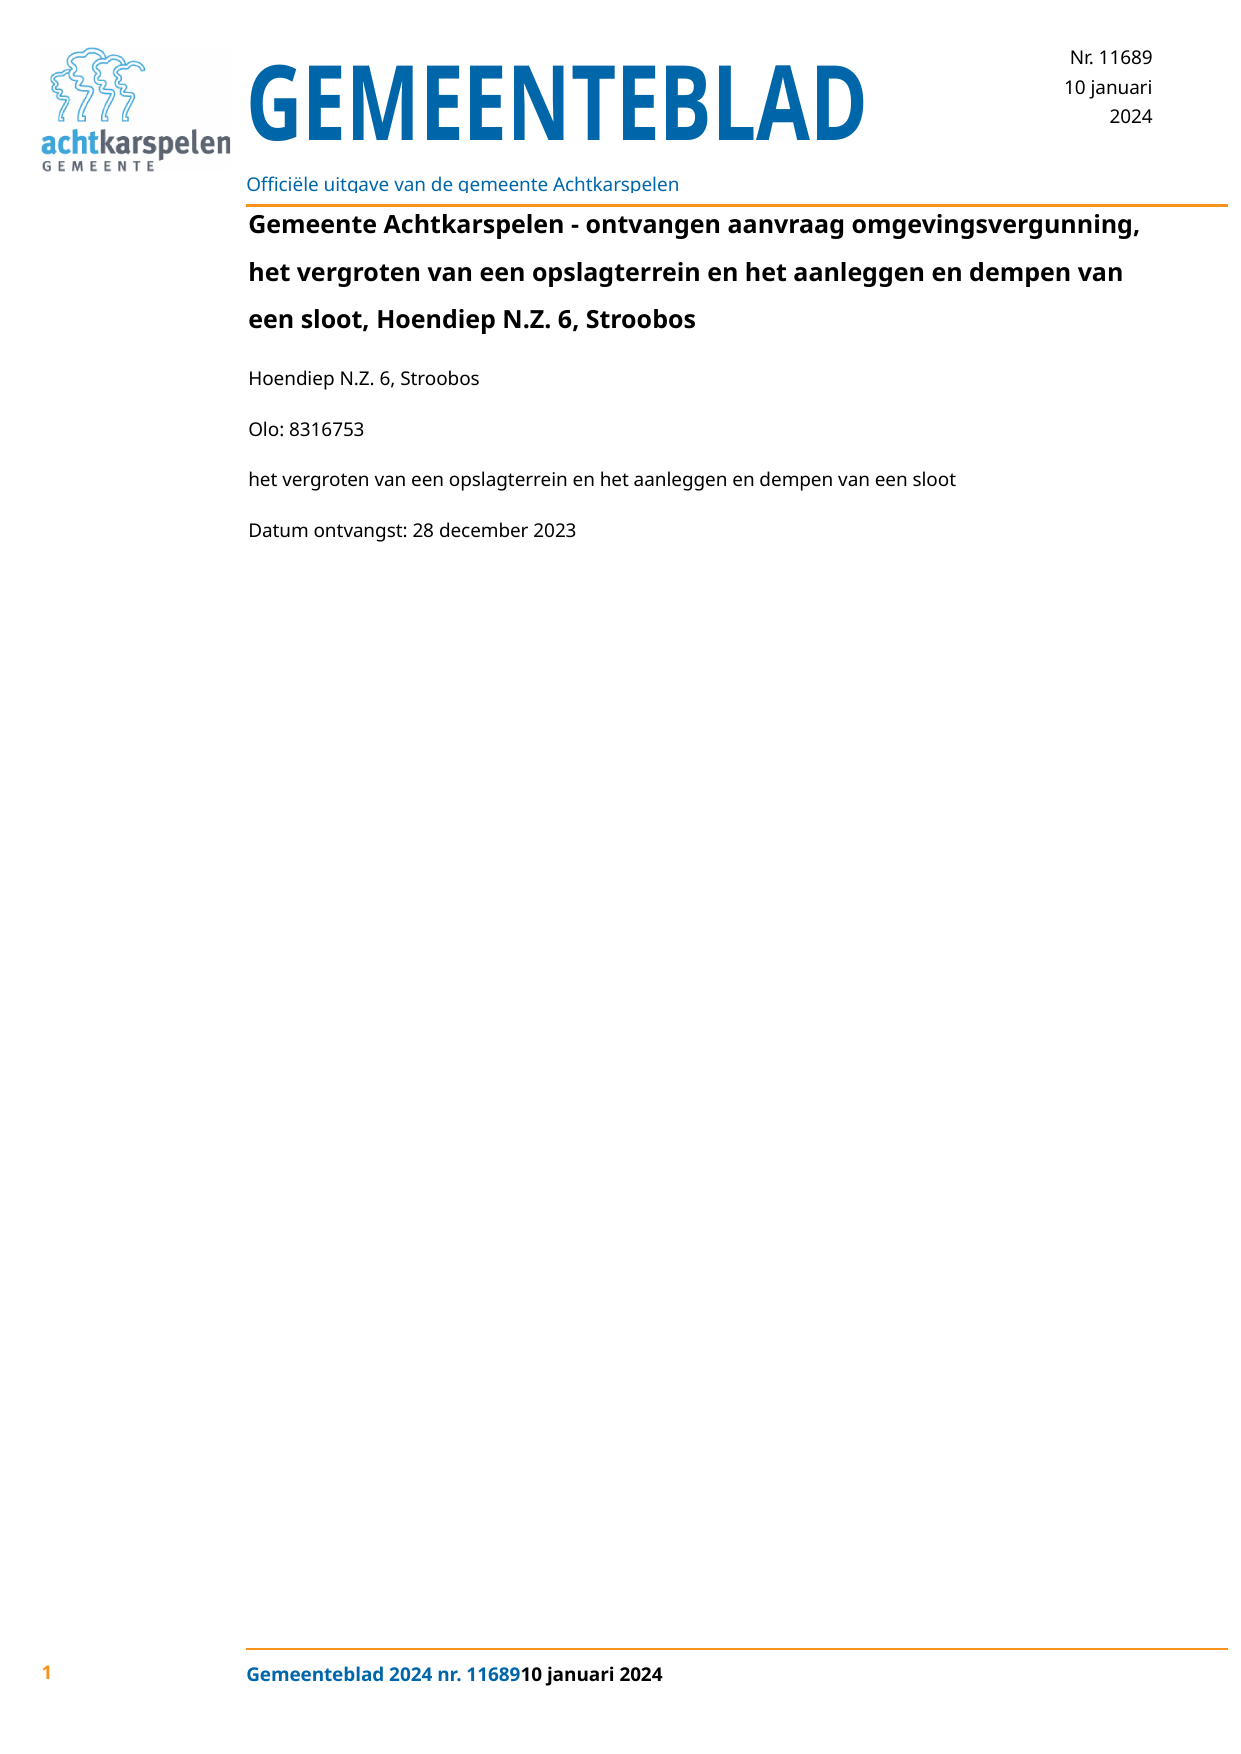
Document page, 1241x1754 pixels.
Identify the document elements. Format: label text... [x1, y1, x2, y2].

text Gemeente Achtkarspelen - ontvangen aanvraag omgevingsvergunning, het vergroten van een opslagterrein en het aanleggen en dempen van een sloot, Hoendiep N.Z. 6, Stroobos [248, 207, 1152, 336]
text Datum ontvangst: 28 december 2023 [248, 517, 1152, 542]
text Hoendiep N.Z. 6, Stroobos [248, 366, 1152, 391]
text het vergroten van een opslagterrein en het aanleggen en dempen van een sloot [248, 466, 1152, 492]
text Olo: 8316753 [248, 416, 1152, 442]
picture [41, 47, 231, 172]
